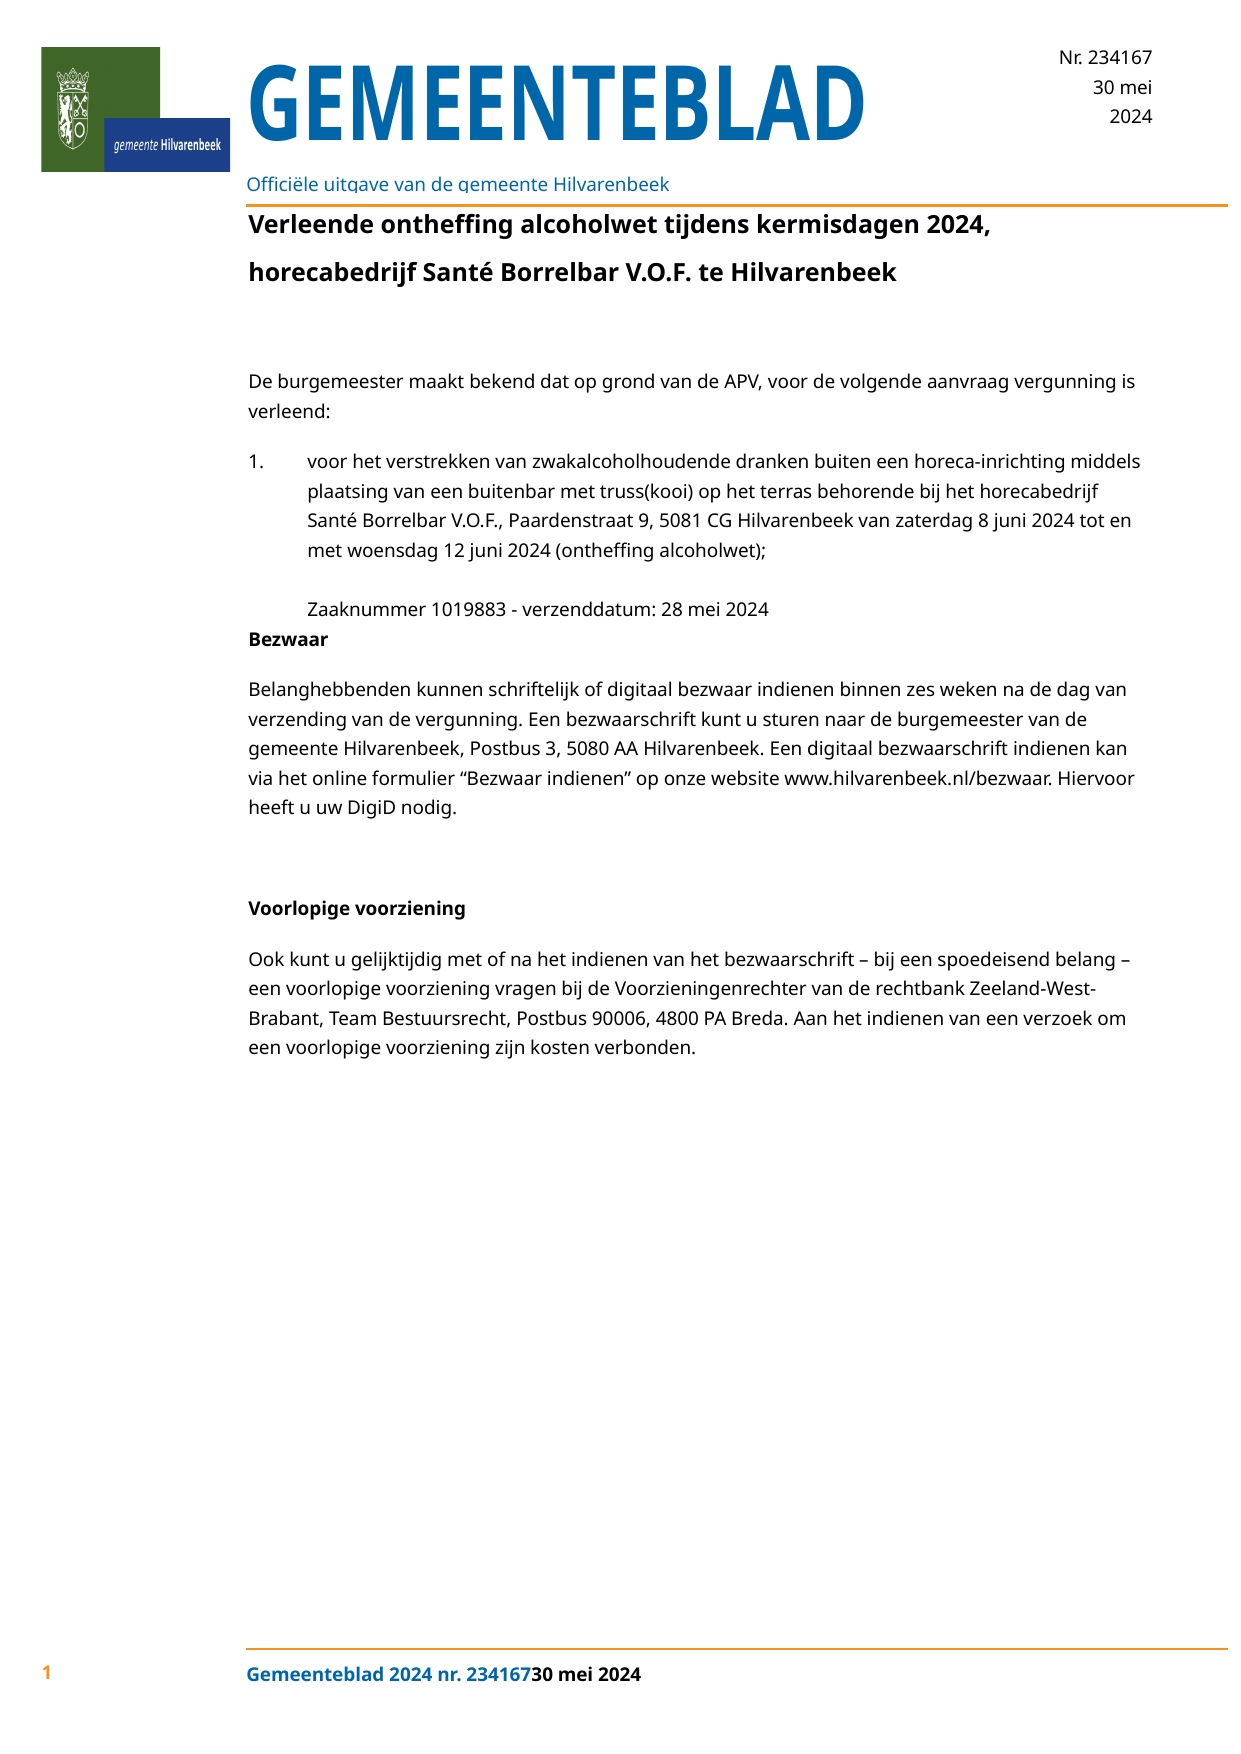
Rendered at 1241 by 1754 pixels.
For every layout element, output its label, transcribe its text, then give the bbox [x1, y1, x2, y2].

list voor het verstrekken van zwakalcoholhoudende dranken buiten een horeca-inrichting middels plaatsing van een buitenbar met truss(kooi) op het terras behorende bij het horecabedrijf Santé Borrelbar V.O.F., Paardenstraat 9, 5081 CG Hilvarenbeek van zaterdag 8 juni 2024 tot en met woensdag 12 juni 2024 (ontheffing alcoholwet); [248, 448, 1152, 563]
text De burgemeester maakt bekend dat op grond van de APV, voor de volgende aanvraag vergunning is verleend: [248, 368, 1152, 424]
text Bezwaar [248, 626, 1152, 652]
text Belanghebbenden kunnen schriftelijk of digitaal bezwaar indienen binnen zes weken na de dag van verzending van de vergunning. Een bezwaarschrift kunt u sturen naar de burgemeester van de gemeente Hilvarenbeek, Postbus 3, 5080 AA Hilvarenbeek. Een digitaal bezwaarschrift indienen kan via het online formulier “Bezwaar indienen” op onze website www.hilvarenbeek.nl/bezwaar. Hiervoor heeft u uw DigiD nodig. [248, 676, 1152, 820]
text Ook kunt u gelijktijdig met of na het indienen van het bezwaarschrift – bij een spoedeisend belang – een voorlopige voorziening vragen bij de Voorzieningenrechter van de rechtbank Zeeland-West-Brabant, Team Bestuursrecht, Postbus 90006, 4800 PA Breda. Aan het indienen van een verzoek om een voorlopige voorziening zijn kosten verbonden. [248, 946, 1152, 1060]
text Voorlopige voorziening [248, 895, 1152, 921]
text Verleende ontheffing alcoholwet tijdens kermisdagen 2024, horecabedrijf Santé Borrelbar V.O.F. te Hilvarenbeek [248, 207, 1152, 288]
list Zaaknummer 1019883 - verzenddatum: 28 mei 2024 [248, 596, 1152, 622]
picture [41, 47, 231, 172]
